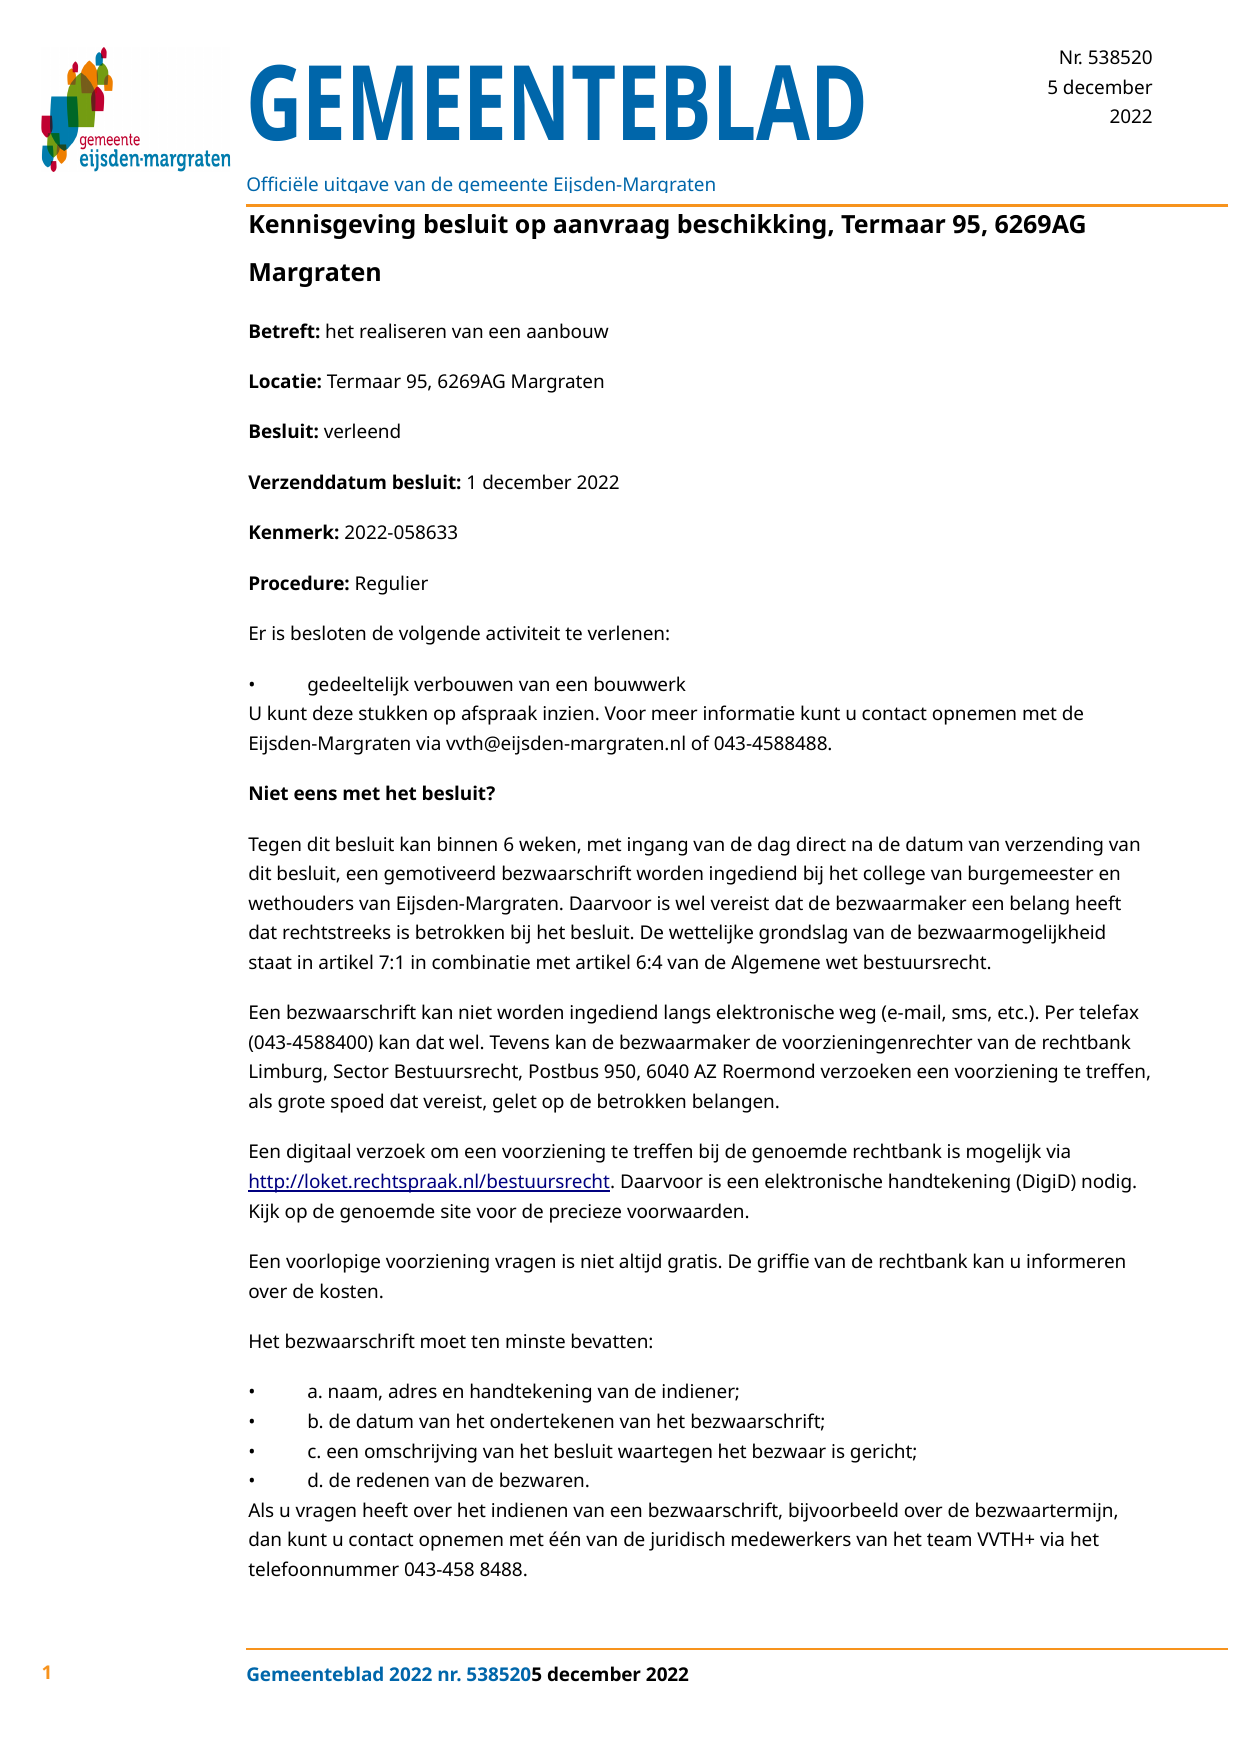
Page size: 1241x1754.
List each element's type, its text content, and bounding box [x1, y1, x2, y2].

picture [41, 47, 231, 172]
list b. de datum van het ondertekenen van het bezwaarschrift; [248, 1408, 1152, 1434]
text U kunt deze stukken op afspraak inzien. Voor meer informatie kunt u contact opnemen met de Eijsden-Margraten via vvth@eijsden-margraten.nl of 043-4588488. [248, 700, 1152, 756]
text Locatie: Termaar 95, 6269AG Margraten [248, 368, 1152, 394]
text Er is besloten de volgende activiteit te verlenen: [248, 620, 1152, 646]
text Kenmerk: 2022-058633 [248, 519, 1152, 545]
text Niet eens met het besluit? [248, 780, 1152, 806]
text Verzenddatum besluit: 1 december 2022 [248, 469, 1152, 495]
text Als u vragen heeft over het indienen van een bezwaarschrift, bijvoorbeeld over de bezwaartermijn, dan kunt u contact opnemen met één van de juridisch medewerkers van het team VVTH+ via het telefoonnummer 043-458 8488. [248, 1497, 1152, 1582]
text Kennisgeving besluit op aanvraag beschikking, Termaar 95, 6269AG Margraten [248, 207, 1152, 288]
text Besluit: verleend [248, 419, 1152, 444]
list a. naam, adres en handtekening van de indiener; [248, 1379, 1152, 1404]
text Het bezwaarschrift moet ten minste bevatten: [248, 1328, 1152, 1354]
text Betreft: het realiseren van een aanbouw [248, 318, 1152, 344]
list gedeeltelijk verbouwen van een bouwwerk [248, 671, 1152, 697]
text Tegen dit besluit kan binnen 6 weken, met ingang van de dag direct na de datum van verzending van dit besluit, een gemotiveerd bezwaarschrift worden ingediend bij het college van burgemeester en wethouders van Eijsden-Margraten. Daarvoor is wel vereist dat de bezwaarmaker een belang heeft dat rechtstreeks is betrokken bij het besluit. De wettelijke grondslag van de bezwaarmogelijkheid staat in artikel 7:1 in combinatie met artikel 6:4 van de Algemene wet bestuursrecht. [248, 831, 1152, 975]
text Een digitaal verzoek om een voorziening te treffen bij de genoemde rechtbank is mogelijk via http://loket.rechtspraak.nl/bestuursrecht. Daarvoor is een elektronische handtekening (DigiD) nodig. Kijk op de genoemde site voor de precieze voorwaarden. [248, 1139, 1152, 1224]
text Procedure: Regulier [248, 570, 1152, 596]
text Een bezwaarschrift kan niet worden ingediend langs elektronische weg (e-mail, sms, etc.). Per telefax (043-4588400) kan dat wel. Tevens kan de bezwaarmaker de voorzieningenrechter van de rechtbank Limburg, Sector Bestuursrecht, Postbus 950, 6040 AZ Roermond verzoeken een voorziening te treffen, als grote spoed dat vereist, gelet op de betrokken belangen. [248, 999, 1152, 1114]
list d. de redenen van de bezwaren. [248, 1467, 1152, 1493]
text Een voorlopige voorziening vragen is niet altijd gratis. De griffie van de rechtbank kan u informeren over de kosten. [248, 1248, 1152, 1304]
list c. een omschrijving van het besluit waartegen het bezwaar is gericht; [248, 1438, 1152, 1464]
